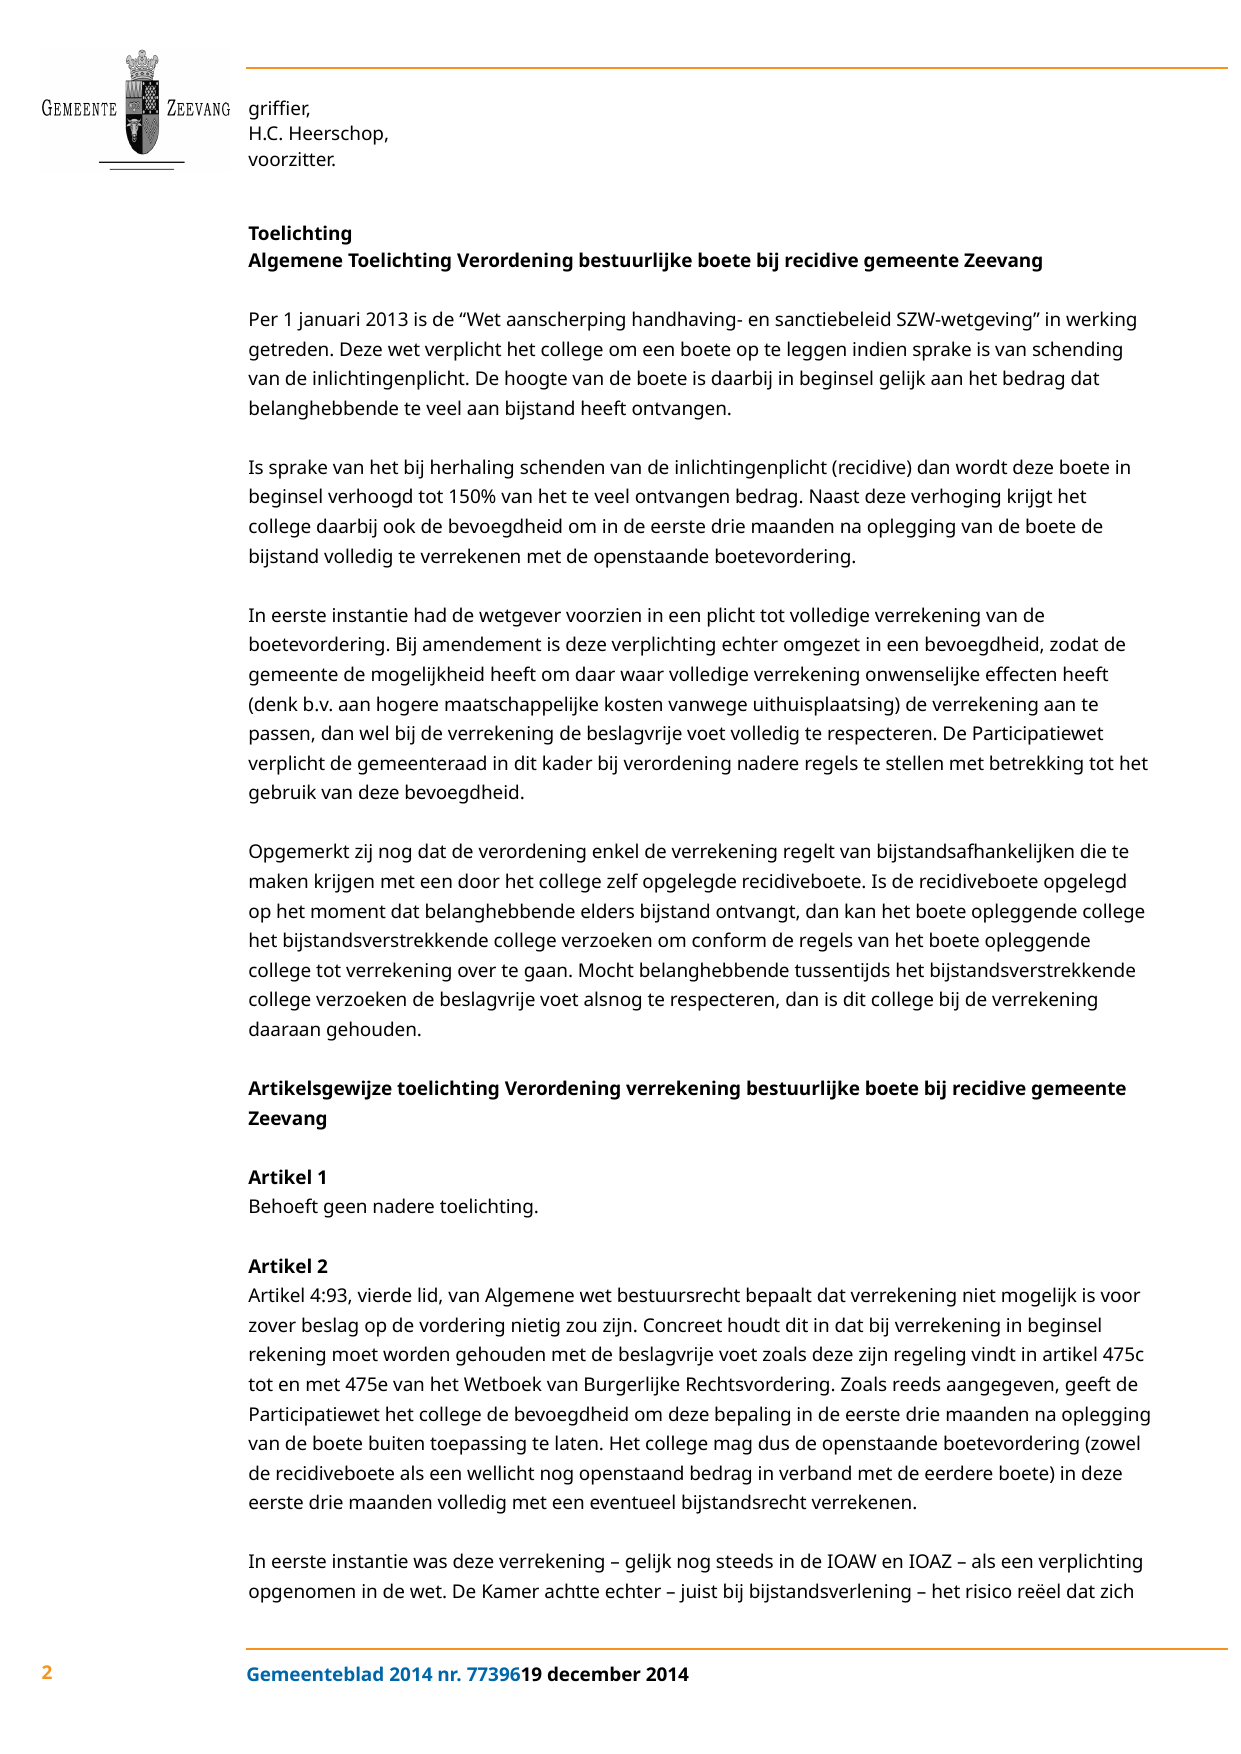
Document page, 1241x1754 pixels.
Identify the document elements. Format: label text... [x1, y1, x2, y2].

text H.C. Heerschop, [248, 121, 1152, 146]
picture [41, 47, 231, 172]
text Is sprake van het bij herhaling schenden van de inlichtingenplicht (recidive) dan wordt deze boete in beginsel verhoogd tot 150% van het te veel ontvangen bedrag. Naast deze verhoging krijgt het college daarbij ook de bevoegdheid om in de eerste drie maanden na oplegging van de boete de bijstand volledig te verrekenen met de openstaande boetevordering. [248, 454, 1152, 568]
text In eerste instantie had de wetgever voorzien in een plicht tot volledige verrekening van de boetevordering. Bij amendement is deze verplichting echter omgezet in een bevoegdheid, zodat de gemeente de mogelijkheid heeft om daar waar volledige verrekening onwenselijke effecten heeft (denk b.v. aan hogere maatschappelijke kosten vanwege uithuisplaatsing) de verrekening aan te passen, dan wel bij de verrekening de beslagvrije voet volledig te respecteren. De Participatiewet verplicht de gemeenteraad in dit kader bij verordening nadere regels te stellen met betrekking tot het gebruik van deze bevoegdheid. [248, 602, 1152, 805]
text Artikel 4:93, vierde lid, van Algemene wet bestuursrecht bepaalt dat verrekening niet mogelijk is voor zover beslag op de vordering nietig zou zijn. Concreet houdt dit in dat bij verrekening in beginsel rekening moet worden gehouden met de beslagvrije voet zoals deze zijn regeling vindt in artikel 475c tot en met 475e van het Wetboek van Burgerlijke Rechtsvordering. Zoals reeds aangegeven, geeft de Participatiewet het college de bevoegdheid om deze bepaling in de eerste drie maanden na oplegging van de boete buiten toepassing te laten. Het college mag dus de openstaande boetevordering (zowel de recidiveboete als een wellicht nog openstaand bedrag in verband met de eerdere boete) in deze eerste drie maanden volledig met een eventueel bijstandsrecht verrekenen. [248, 1282, 1152, 1515]
text griffier, [248, 95, 1152, 121]
text Artikelsgewijze toelichting Verordening verrekening bestuurlijke boete bij recidive gemeente Zeevang [248, 1075, 1152, 1131]
text Behoeft geen nadere toelichting. [248, 1194, 1152, 1219]
text Per 1 januari 2013 is de “Wet aanscherping handhaving- en sanctiebeleid SZW-wetgeving” in werking getreden. Deze wet verplicht het college om een boete op te leggen indien sprake is van schending van de inlichtingenplicht. De hoogte van de boete is daarbij in beginsel gelijk aan het bedrag dat belanghebbende te veel aan bijstand heeft ontvangen. [248, 306, 1152, 421]
text Toelichting [248, 218, 1152, 247]
text Algemene Toelichting Verordening bestuurlijke boete bij recidive gemeente Zeevang [248, 247, 1152, 273]
text Opgemerkt zij nog dat de verordening enkel de verrekening regelt van bijstandsafhankelijken die te maken krijgen met een door het college zelf opgelegde recidiveboete. Is de recidiveboete opgelegd op het moment dat belanghebbende elders bijstand ontvangt, dan kan het boete opleggende college het bijstandsverstrekkende college verzoeken om conform de regels van het boete opleggende college tot verrekening over te gaan. Mocht belanghebbende tussentijds het bijstandsverstrekkende college verzoeken de beslagvrije voet alsnog te respecteren, dan is dit college bij de verrekening daaraan gehouden. [248, 839, 1152, 1042]
text Artikel 2 [248, 1253, 1152, 1278]
text In eerste instantie was deze verrekening – gelijk nog steeds in de IOAW en IOAZ – als een verplichting opgenomen in de wet. De Kamer achtte echter – juist bij bijstandsverlening – het risico reëel dat zich [248, 1549, 1152, 1604]
text Artikel 1 [248, 1164, 1152, 1190]
text voorzitter. [248, 146, 1152, 172]
